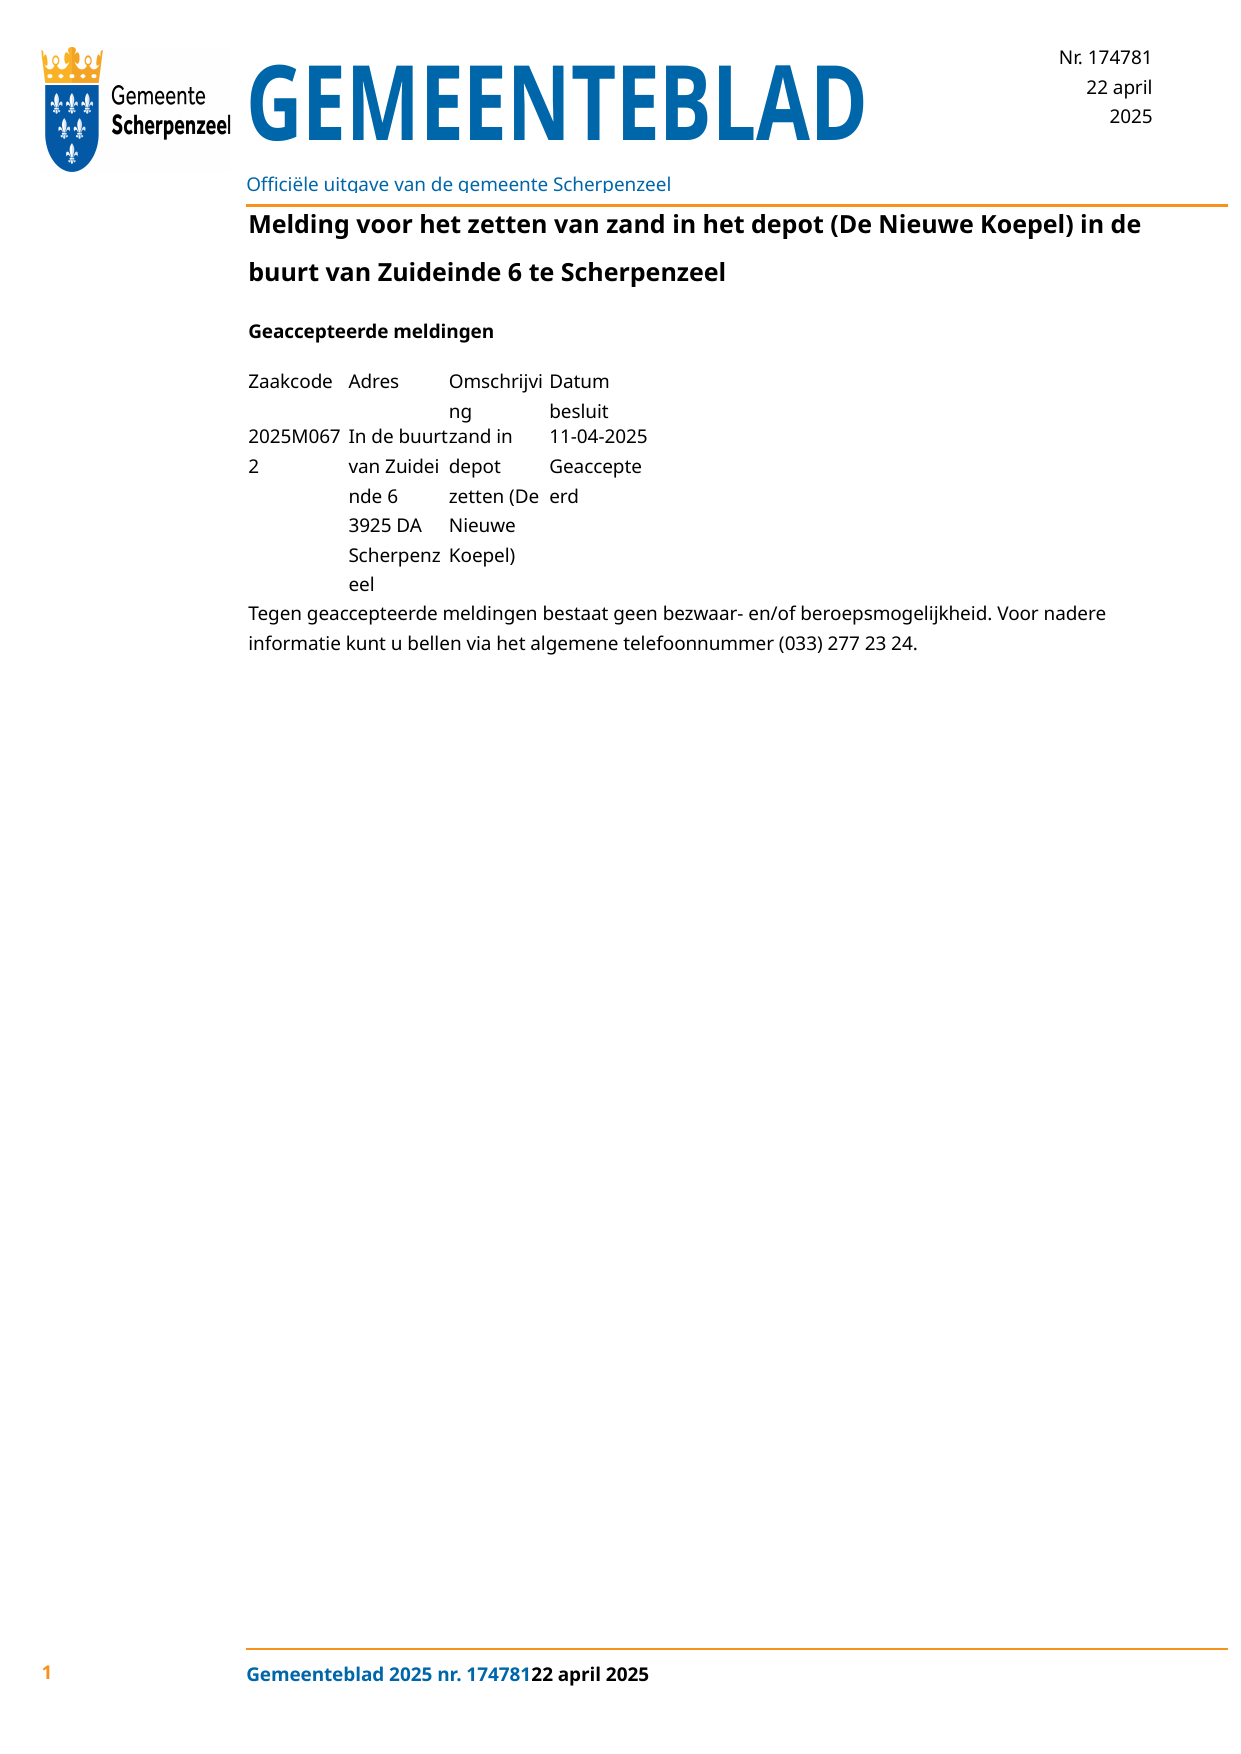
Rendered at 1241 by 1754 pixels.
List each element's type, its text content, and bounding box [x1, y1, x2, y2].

text Tegen geaccepteerde meldingen bestaat geen bezwaar- en/of beroepsmogelijkheid. Voor nadere informatie kunt u bellen via het algemene telefoonnummer (033) 277 23 24. [248, 601, 1152, 656]
table_header Zaakcode [248, 369, 348, 424]
table_cell 2025M0672 [248, 424, 348, 597]
table_header Omschrijving [449, 369, 549, 424]
table_header Datum besluit [549, 369, 649, 424]
picture [41, 47, 231, 172]
table_cell 11-04-2025 Geaccepteerd [549, 424, 649, 597]
table_header Adres [348, 369, 449, 424]
table_cell zand in depot zetten (De Nieuwe Koepel) [449, 424, 549, 597]
text Geaccepteerde meldingen [248, 318, 1152, 344]
table_cell In de buurt van Zuideinde 6 3925 DA Scherpenzeel [348, 424, 449, 597]
text Melding voor het zetten van zand in het depot (De Nieuwe Koepel) in de buurt van Zuideinde 6 te Scherpenzeel [248, 207, 1152, 288]
